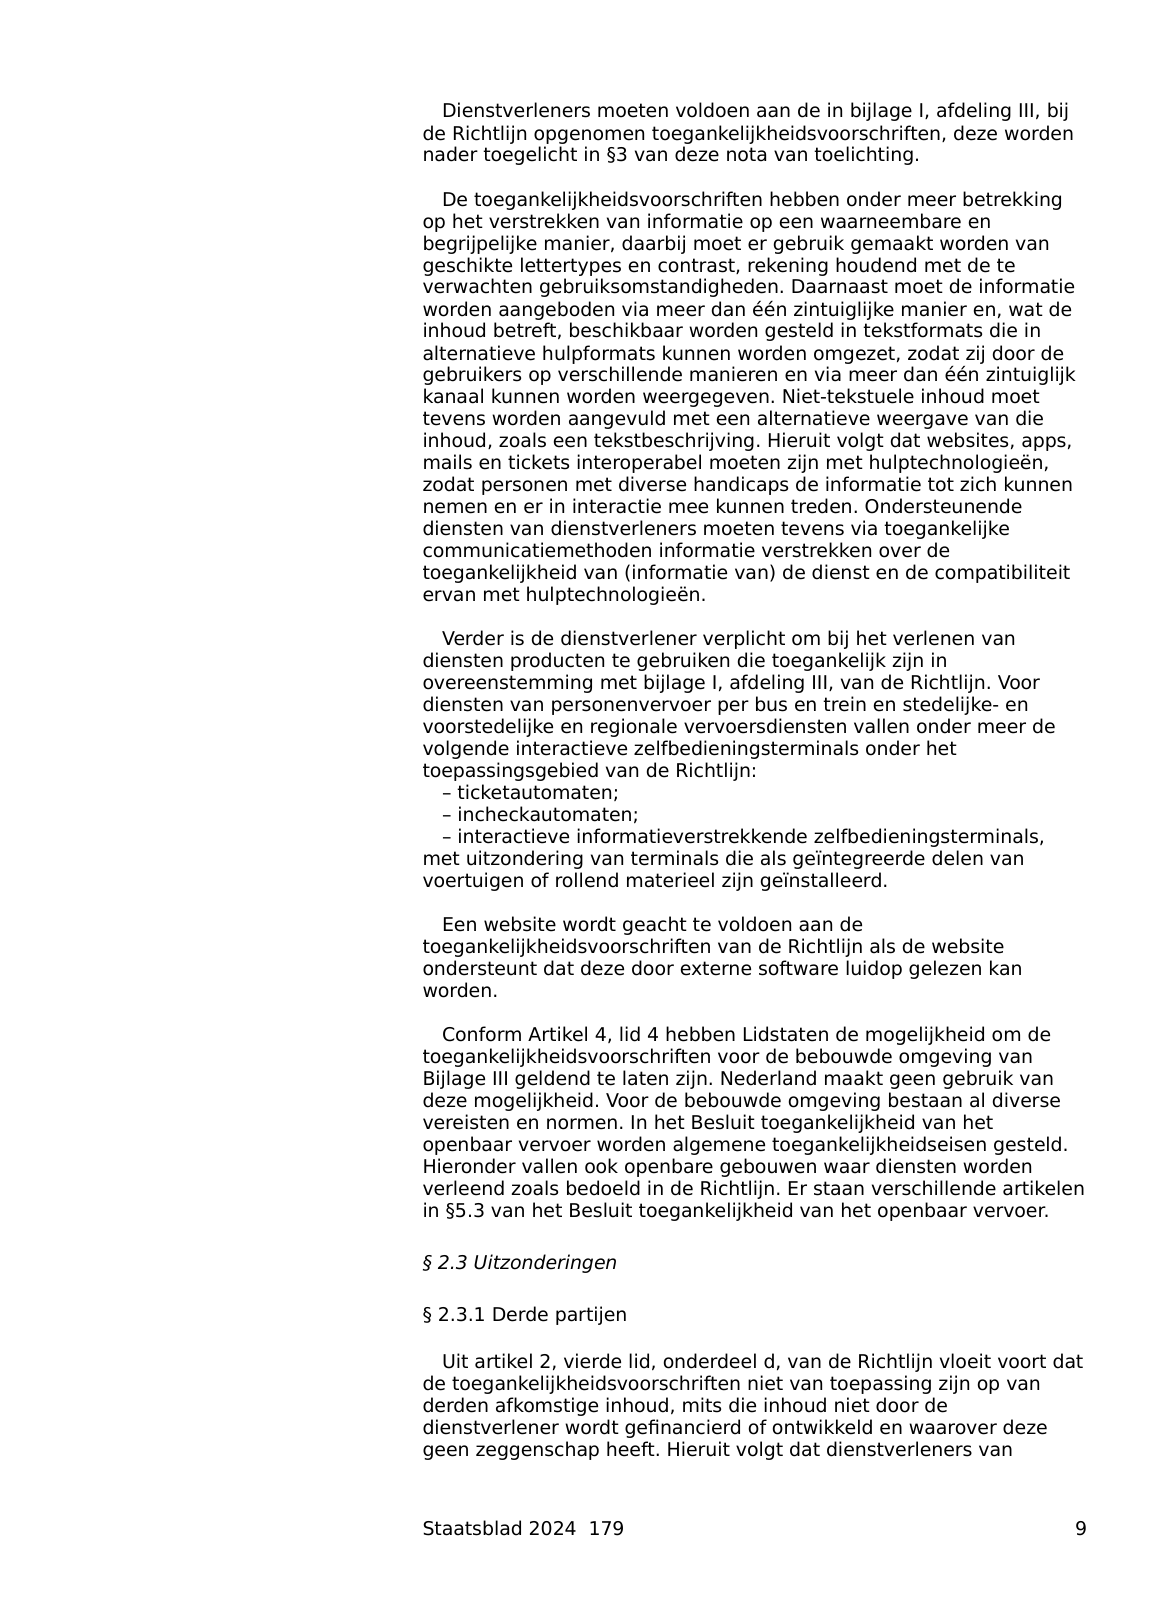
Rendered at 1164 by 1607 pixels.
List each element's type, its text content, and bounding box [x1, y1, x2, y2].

subtitle § 2.3.1 Derde partijen [422, 1304, 1087, 1326]
text Uit artikel 2, vierde lid, onderdeel d, van de Richtlijn vloeit voort dat de toegankelijkheidsvoorschriften niet van toepassing zijn op van derden afkomstige inhoud, mits die inhoud niet door de dienstverlener wordt gefinancierd of ontwikkeld en waarover deze geen zeggenschap heeft. Hieruit volgt dat dienstverleners van [422, 1351, 1087, 1461]
text – interactieve informatieverstrekkende zelfbedieningsterminals, met uitzondering van terminals die als geïntegreerde delen van voertuigen of rollend materieel zijn geïnstalleerd. [422, 826, 1087, 892]
subtitle § 2.3 Uitzonderingen [422, 1252, 1087, 1274]
text Dienstverleners moeten voldoen aan de in bijlage I, afdeling III, bij de Richtlijn opgenomen toegankelijkheidsvoorschriften, deze worden nader toegelicht in §3 van deze nota van toelichting. [422, 100, 1087, 166]
text – incheckautomaten; [422, 804, 1087, 826]
text Verder is de dienstverlener verplicht om bij het verlenen van diensten producten te gebruiken die toegankelijk zijn in overeenstemming met bijlage I, afdeling III, van de Richtlijn. Voor diensten van personenvervoer per bus en trein en stedelijke- en voorstedelijke en regionale vervoersdiensten vallen onder meer de volgende interactieve zelfbedieningsterminals onder het toepassingsgebied van de Richtlijn: [422, 628, 1087, 782]
text De toegankelijkheidsvoorschriften hebben onder meer betrekking op het verstrekken van informatie op een waarneembare en begrijpelijke manier, daarbij moet er gebruik gemaakt worden van geschikte lettertypes en contrast, rekening houdend met de te verwachten gebruiksomstandigheden. Daarnaast moet de informatie worden aangeboden via meer dan één zintuiglijke manier en, wat de inhoud betreft, beschikbaar worden gesteld in tekstformats die in alternatieve hulpformats kunnen worden omgezet, zodat zij door de gebruikers op verschillende manieren en via meer dan één zintuiglijk kanaal kunnen worden weergegeven. Niet-tekstuele inhoud moet tevens worden aangevuld met een alternatieve weergave van die inhoud, zoals een tekstbeschrijving. Hieruit volgt dat websites, apps, mails en tickets interoperabel moeten zijn met hulptechnologieën, zodat personen met diverse handicaps de informatie tot zich kunnen nemen en er in interactie mee kunnen treden. Ondersteunende diensten van dienstverleners moeten tevens via toegankelijke communicatiemethoden informatie verstrekken over de toegankelijkheid van (informatie van) de dienst en de compatibiliteit ervan met hulptechnologieën. [422, 188, 1087, 606]
text Conform Artikel 4, lid 4 hebben Lidstaten de mogelijkheid om de toegankelijkheidsvoorschriften voor de bebouwde omgeving van Bijlage III geldend te laten zijn. Nederland maakt geen gebruik van deze mogelijkheid. Voor de bebouwde omgeving bestaan al diverse vereisten en normen. In het Besluit toegankelijkheid van het openbaar vervoer worden algemene toegankelijkheidseisen gesteld. Hieronder vallen ook openbare gebouwen waar diensten worden verleend zoals bedoeld in de Richtlijn. Er staan verschillende artikelen in §5.3 van het Besluit toegankelijkheid van het openbaar vervoer. [422, 1024, 1087, 1222]
text – ticketautomaten; [422, 782, 1087, 804]
text Een website wordt geacht te voldoen aan de toegankelijkheidsvoorschriften van de Richtlijn als de website ondersteunt dat deze door externe software luidop gelezen kan worden. [422, 914, 1087, 1002]
